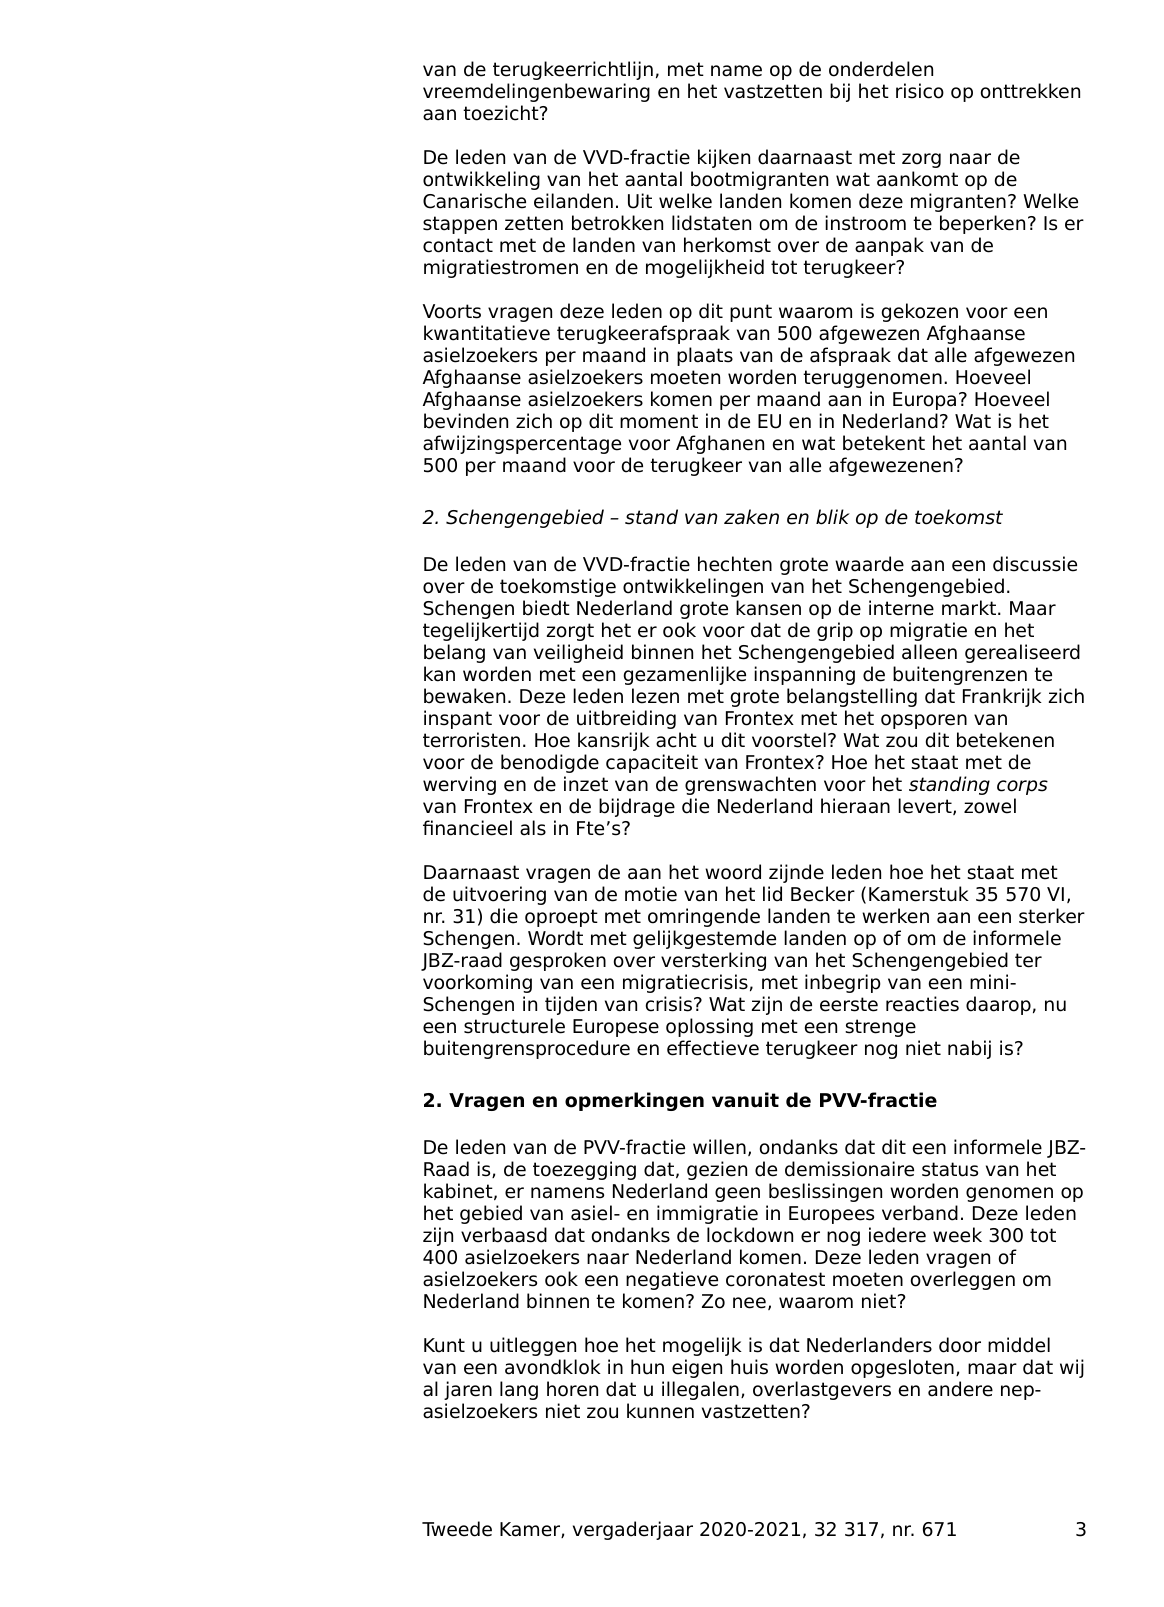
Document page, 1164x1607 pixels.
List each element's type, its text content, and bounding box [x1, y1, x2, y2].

text van de terugkeerrichtlijn, met name op de onderdelen vreemdelingenbewaring en het vastzetten bij het risico op onttrekken aan toezicht? [422, 59, 1087, 125]
subtitle 2. Vragen en opmerkingen vanuit de PVV-fractie [422, 1090, 1087, 1112]
text De leden van de VVD-fractie hechten grote waarde aan een discussie over de toekomstige ontwikkelingen van het Schengengebied. Schengen biedt Nederland grote kansen op de interne markt. Maar tegelijkertijd zorgt het er ook voor dat de grip op migratie en het belang van veiligheid binnen het Schengengebied alleen gerealiseerd kan worden met een gezamenlijke inspanning de buitengrenzen te bewaken. Deze leden lezen met grote belangstelling dat Frankrijk zich inspant voor de uitbreiding van Frontex met het opsporen van terroristen. Hoe kansrijk acht u dit voorstel? Wat zou dit betekenen voor de benodigde capaciteit van Frontex? Hoe het staat met de werving en de inzet van de grenswachten voor het standing corps van Frontex en de bijdrage die Nederland hieraan levert, zowel financieel als in Fte’s? [422, 554, 1087, 840]
text Kunt u uitleggen hoe het mogelijk is dat Nederlanders door middel van een avondklok in hun eigen huis worden opgesloten, maar dat wij al jaren lang horen dat u illegalen, overlastgevers en andere nep-asielzoekers niet zou kunnen vastzetten? [422, 1335, 1087, 1423]
text Voorts vragen deze leden op dit punt waarom is gekozen voor een kwantitatieve terugkeerafspraak van 500 afgewezen Afghaanse asielzoekers per maand in plaats van de afspraak dat alle afgewezen Afghaanse asielzoekers moeten worden teruggenomen. Hoeveel Afghaanse asielzoekers komen per maand aan in Europa? Hoeveel bevinden zich op dit moment in de EU en in Nederland? Wat is het afwijzingspercentage voor Afghanen en wat betekent het aantal van 500 per maand voor de terugkeer van alle afgewezenen? [422, 301, 1087, 477]
text Daarnaast vragen de aan het woord zijnde leden hoe het staat met de uitvoering van de motie van het lid Becker (Kamerstuk 35 570 VI, nr. 31) die oproept met omringende landen te werken aan een sterker Schengen. Wordt met gelijkgestemde landen op of om de informele JBZ-raad gesproken over versterking van het Schengengebied ter voorkoming van een migratiecrisis, met inbegrip van een mini-Schengen in tijden van crisis? Wat zijn de eerste reacties daarop, nu een structurele Europese oplossing met een strenge buitengrensprocedure en effectieve terugkeer nog niet nabij is? [422, 862, 1087, 1060]
text De leden van de VVD-fractie kijken daarnaast met zorg naar de ontwikkeling van het aantal bootmigranten wat aankomt op de Canarische eilanden. Uit welke landen komen deze migranten? Welke stappen zetten betrokken lidstaten om de instroom te beperken? Is er contact met de landen van herkomst over de aanpak van de migratiestromen en de mogelijkheid tot terugkeer? [422, 147, 1087, 279]
text De leden van de PVV-fractie willen, ondanks dat dit een informele JBZ-Raad is, de toezegging dat, gezien de demissionaire status van het kabinet, er namens Nederland geen beslissingen worden genomen op het gebied van asiel- en immigratie in Europees verband. Deze leden zijn verbaasd dat ondanks de lockdown er nog iedere week 300 tot 400 asielzoekers naar Nederland komen. Deze leden vragen of asielzoekers ook een negatieve coronatest moeten overleggen om Nederland binnen te komen? Zo nee, waarom niet? [422, 1137, 1087, 1313]
subtitle 2. Schengengebied – stand van zaken en blik op de toekomst [422, 507, 1087, 529]
